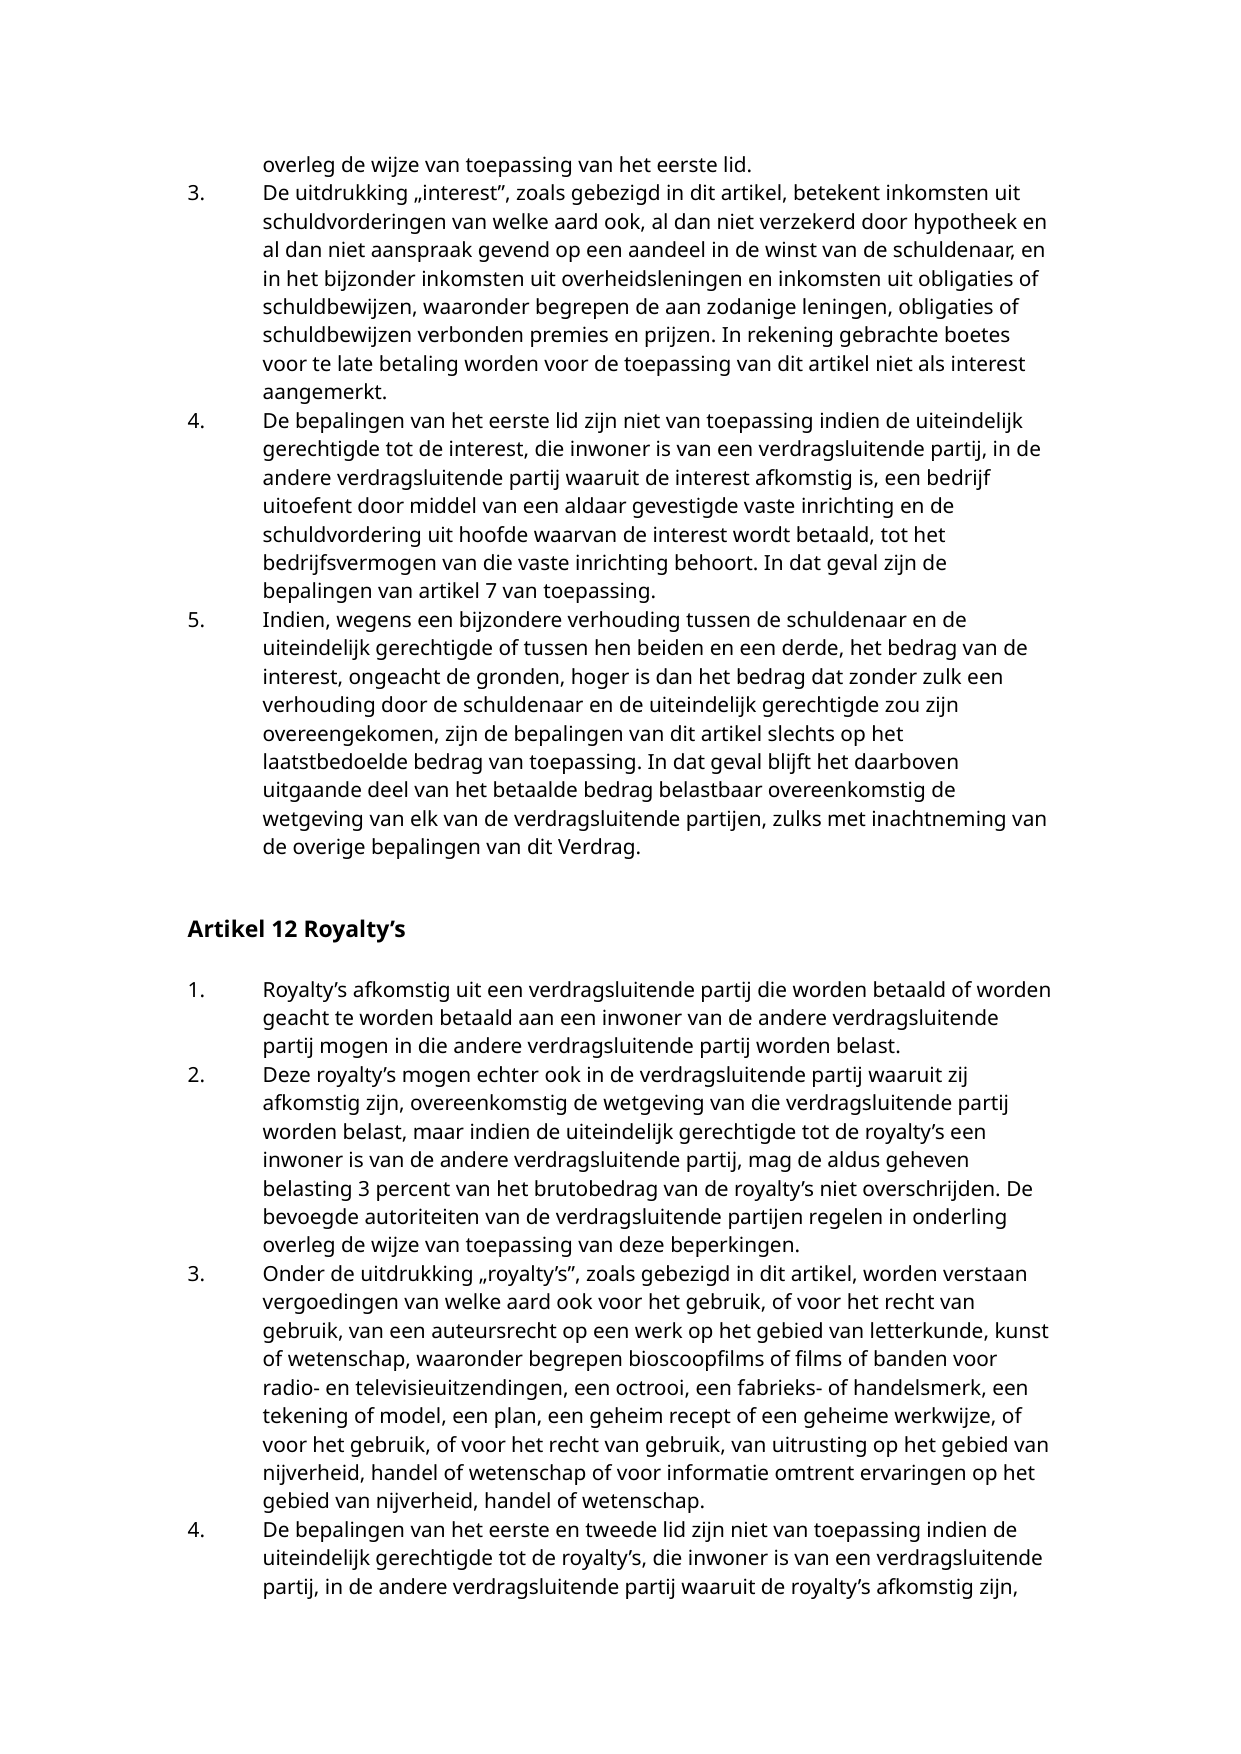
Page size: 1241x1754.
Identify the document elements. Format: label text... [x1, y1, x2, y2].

list overleg de wijze van toepassing van het eerste lid. [187, 150, 1053, 178]
list De bepalingen van het eerste en tweede lid zijn niet van toepassing indien de uiteindelijk gerechtigde tot de royalty’s, die inwoner is van een verdragsluitende partij, in de andere verdragsluitende partij waaruit de royalty’s afkomstig zijn, [187, 1515, 1053, 1600]
list De bepalingen van het eerste lid zijn niet van toepassing indien de uiteindelijk gerechtigde tot de interest, die inwoner is van een verdragsluitende partij, in de andere verdragsluitende partij waaruit de interest afkomstig is, een bedrijf uitoefent door middel van een aldaar gevestigde vaste inrichting en de schuldvordering uit hoofde waarvan de interest wordt betaald, tot het bedrijfsvermogen van die vaste inrichting behoort. In dat geval zijn de bepalingen van artikel 7 van toepassing. [187, 406, 1053, 605]
list De uitdrukking „interest”, zoals gebezigd in dit artikel, betekent inkomsten uit schuldvorderingen van welke aard ook, al dan niet verzekerd door hypotheek en al dan niet aanspraak gevend op een aandeel in de winst van de schuldenaar, en in het bijzonder inkomsten uit overheidsleningen en inkomsten uit obligaties of schuldbewijzen, waaronder begrepen de aan zodanige leningen, obligaties of schuldbewijzen verbonden premies en prijzen. In rekening gebrachte boetes voor te late betaling worden voor de toepassing van dit artikel niet als interest aangemerkt. [187, 178, 1053, 406]
subtitle Artikel 12 Royalty’s [187, 913, 1053, 945]
list Onder de uitdrukking „royalty’s”, zoals gebezigd in dit artikel, worden verstaan vergoedingen van welke aard ook voor het gebruik, of voor het recht van gebruik, van een auteursrecht op een werk op het gebied van letterkunde, kunst of wetenschap, waaronder begrepen bioscoopfilms of films of banden voor radio- en televisieuitzendingen, een octrooi, een fabrieks- of handelsmerk, een tekening of model, een plan, een geheim recept of een geheime werkwijze, of voor het gebruik, of voor het recht van gebruik, van uitrusting op het gebied van nijverheid, handel of wetenschap of voor informatie omtrent ervaringen op het gebied van nijverheid, handel of wetenschap. [187, 1259, 1053, 1515]
list Indien, wegens een bijzondere verhouding tussen de schuldenaar en de uiteindelijk gerechtigde of tussen hen beiden en een derde, het bedrag van de interest, ongeacht de gronden, hoger is dan het bedrag dat zonder zulk een verhouding door de schuldenaar en de uiteindelijk gerechtigde zou zijn overeengekomen, zijn de bepalingen van dit artikel slechts op het laatstbedoelde bedrag van toepassing. In dat geval blijft het daarboven uitgaande deel van het betaalde bedrag belastbaar overeenkomstig de wetgeving van elk van de verdragsluitende partijen, zulks met inachtneming van de overige bepalingen van dit Verdrag. [187, 605, 1053, 861]
list Deze royalty’s mogen echter ook in de verdragsluitende partij waaruit zij afkomstig zijn, overeenkomstig de wetgeving van die verdragsluitende partij worden belast, maar indien de uiteindelijk gerechtigde tot de royalty’s een inwoner is van de andere verdragsluitende partij, mag de aldus geheven belasting 3 percent van het brutobedrag van de royalty’s niet overschrijden. De bevoegde autoriteiten van de verdragsluitende partijen regelen in onderling overleg de wijze van toepassing van deze beperkingen. [187, 1060, 1053, 1259]
list Royalty’s afkomstig uit een verdragsluitende partij die worden betaald of worden geacht te worden betaald aan een inwoner van de andere verdragsluitende partij mogen in die andere verdragsluitende partij worden belast. [187, 975, 1053, 1060]
